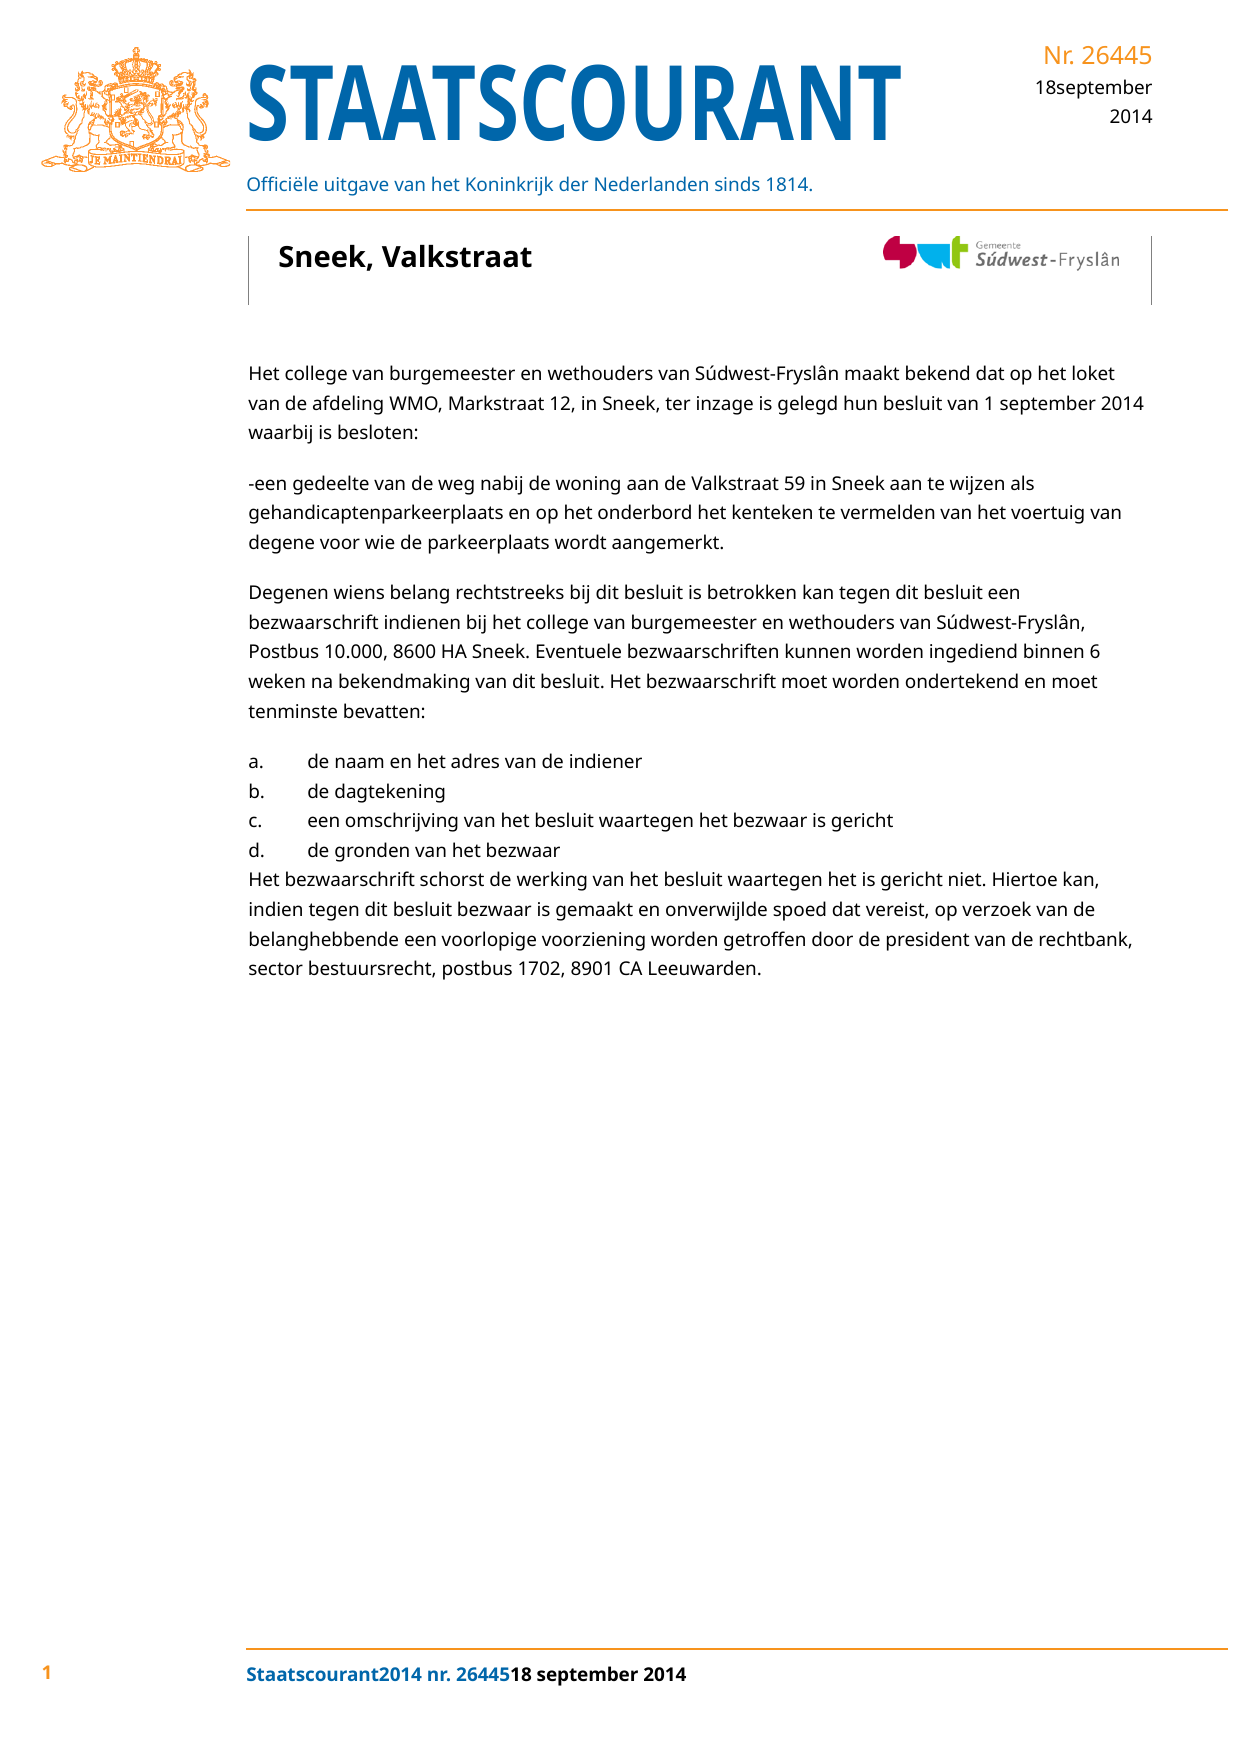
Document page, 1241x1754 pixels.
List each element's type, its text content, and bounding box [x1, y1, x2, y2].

text -een gedeelte van de weg nabij de woning aan de Valkstraat 59 in Sneek aan te wijzen als gehandicaptenparkeerplaats en op het onderbord het kenteken te vermelden van het voertuig van degene voor wie de parkeerplaats wordt aangemerkt. [248, 470, 1152, 555]
table_header [850, 236, 1151, 305]
list de naam en het adres van de indiener [248, 748, 1152, 774]
picture [882, 236, 1119, 272]
text Het bezwaarschrift schorst de werking van het besluit waartegen het is gericht niet. Hiertoe kan, indien tegen dit besluit bezwaar is gemaakt en onverwijlde spoed dat vereist, op verzoek van de belanghebbende een voorlopige voorziening worden getroffen door de president van de rechtbank, sector bestuursrecht, postbus 1702, 8901 CA Leeuwarden. [248, 867, 1152, 981]
list een omschrijving van het besluit waartegen het bezwaar is gericht [248, 807, 1152, 833]
text Het college van burgemeester en wethouders van Súdwest-Fryslân maakt bekend dat op het loket van de afdeling WMO, Markstraat 12, in Sneek, ter inzage is gelegd hun besluit van 1 september 2014 waarbij is besloten: [248, 360, 1152, 445]
list de dagtekening [248, 778, 1152, 803]
table_header Sneek, Valkstraat [249, 236, 850, 305]
picture [41, 47, 231, 172]
text Degenen wiens belang rechtstreeks bij dit besluit is betrokken kan tegen dit besluit een bezwaarschrift indienen bij het college van burgemeester en wethouders van Súdwest-Fryslân, Postbus 10.000, 8600 HA Sneek. Eventuele bezwaarschriften kunnen worden ingediend binnen 6 weken na bekendmaking van dit besluit. Het bezwaarschrift moet worden ondertekend en moet tenminste bevatten: [248, 579, 1152, 723]
list de gronden van het bezwaar [248, 837, 1152, 863]
